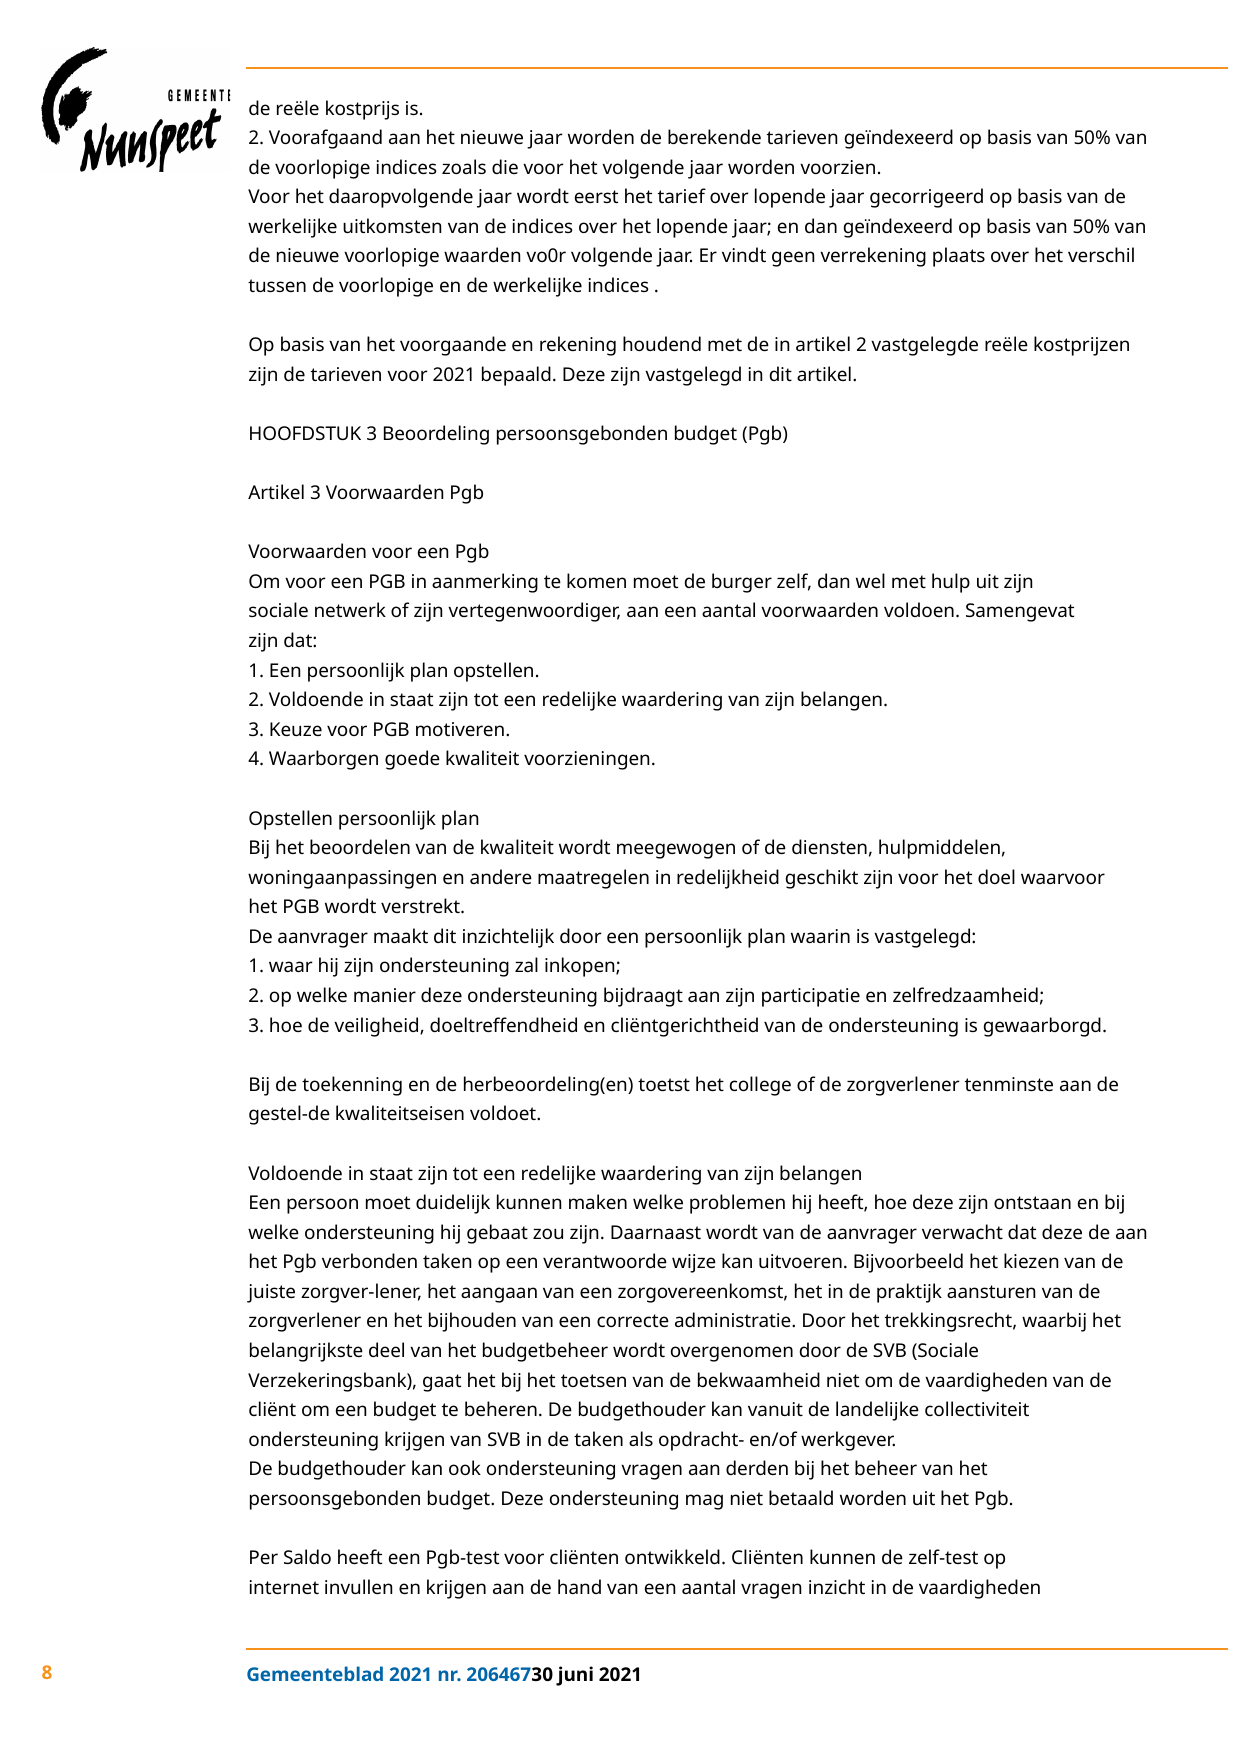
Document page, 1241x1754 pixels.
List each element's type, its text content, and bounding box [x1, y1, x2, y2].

text 1. Een persoonlijk plan opstellen. [248, 657, 1152, 683]
text 3. hoe de veiligheid, doeltreffendheid en cliëntgerichtheid van de ondersteuning is gewaarborgd. [248, 1012, 1152, 1038]
text Om voor een PGB in aanmerking te komen moet de burger zelf, dan wel met hulp uit zijn [248, 568, 1152, 594]
text Bij het beoordelen van de kwaliteit wordt meegewogen of de diensten, hulpmiddelen, woningaanpassingen en andere maatregelen in redelijkheid geschikt zijn voor het doel waarvoor [248, 834, 1152, 890]
text HOOFDSTUK 3 Beoordeling persoonsgebonden budget (Pgb) [248, 420, 1152, 446]
text Artikel 3 Voorwaarden Pgb [248, 479, 1152, 505]
text 2. op welke manier deze ondersteuning bijdraagt aan zijn participatie en zelfredzaamheid; [248, 982, 1152, 1008]
picture [41, 47, 231, 172]
text 4. Waarborgen goede kwaliteit voorzieningen. [248, 746, 1152, 771]
text 1. waar hij zijn ondersteuning zal inkopen; [248, 953, 1152, 978]
text Op basis van het voorgaande en rekening houdend met de in artikel 2 vastgelegde reële kostprijzen zijn de tarieven voor 2021 bepaald. Deze zijn vastgelegd in dit artikel. [248, 331, 1152, 387]
text de reële kostprijs is. [248, 95, 1152, 121]
text 2. Voorafgaand aan het nieuwe jaar worden de berekende tarieven geïndexeerd op basis van 50% van de voorlopige indices zoals die voor het volgende jaar worden voorzien. [248, 124, 1152, 180]
text Voorwaarden voor een Pgb [248, 538, 1152, 564]
text Voldoende in staat zijn tot een redelijke waardering van zijn belangen [248, 1160, 1152, 1186]
text De aanvrager maakt dit inzichtelijk door een persoonlijk plan waarin is vastgelegd: [248, 923, 1152, 949]
text 3. Keuze voor PGB motiveren. [248, 716, 1152, 742]
text Bij de toekenning en de herbeoordeling(en) toetst het college of de zorgverlener tenminste aan de gestel-de kwaliteitseisen voldoet. [248, 1071, 1152, 1126]
text Voor het daaropvolgende jaar wordt eerst het tarief over lopende jaar gecorrigeerd op basis van de werkelijke uitkomsten van de indices over het lopende jaar; en dan geïndexeerd op basis van 50% van de nieuwe voorlopige waarden vo0r volgende jaar. Er vindt geen verrekening plaats over het verschil tussen de voorlopige en de werkelijke indices . [248, 183, 1152, 298]
text sociale netwerk of zijn vertegenwoordiger, aan een aantal voorwaarden voldoen. Samengevat [248, 598, 1152, 623]
text Een persoon moet duidelijk kunnen maken welke problemen hij heeft, hoe deze zijn ontstaan en bij welke ondersteuning hij gebaat zou zijn. Daarnaast wordt van de aanvrager verwacht dat deze de aan het Pgb verbonden taken op een verantwoorde wijze kan uitvoeren. Bijvoorbeeld het kiezen van de juiste zorgver-lener, het aangaan van een zorgovereenkomst, het in de praktijk aansturen van de zorgverlener en het bijhouden van een correcte administratie. Door het trekkingsrecht, waarbij het belangrijkste deel van het budgetbeheer wordt overgenomen door de SVB (Sociale Verzekeringsbank), gaat het bij het toetsen van de bekwaamheid niet om de vaardigheden van de cliënt om een budget te beheren. De budgethouder kan vanuit de landelijke collectiviteit ondersteuning krijgen van SVB in de taken als opdracht- en/of werkgever. [248, 1189, 1152, 1452]
text De budgethouder kan ook ondersteuning vragen aan derden bij het beheer van het persoonsgebonden budget. Deze ondersteuning mag niet betaald worden uit het Pgb. [248, 1456, 1152, 1511]
text internet invullen en krijgen aan de hand van een aantal vragen inzicht in de vaardigheden [248, 1574, 1152, 1600]
text het PGB wordt verstrekt. [248, 893, 1152, 919]
text 2. Voldoende in staat zijn tot een redelijke waardering van zijn belangen. [248, 686, 1152, 712]
text Opstellen persoonlijk plan [248, 805, 1152, 831]
text Per Saldo heeft een Pgb-test voor cliënten ontwikkeld. Cliënten kunnen de zelf-test op [248, 1544, 1152, 1570]
text zijn dat: [248, 627, 1152, 653]
